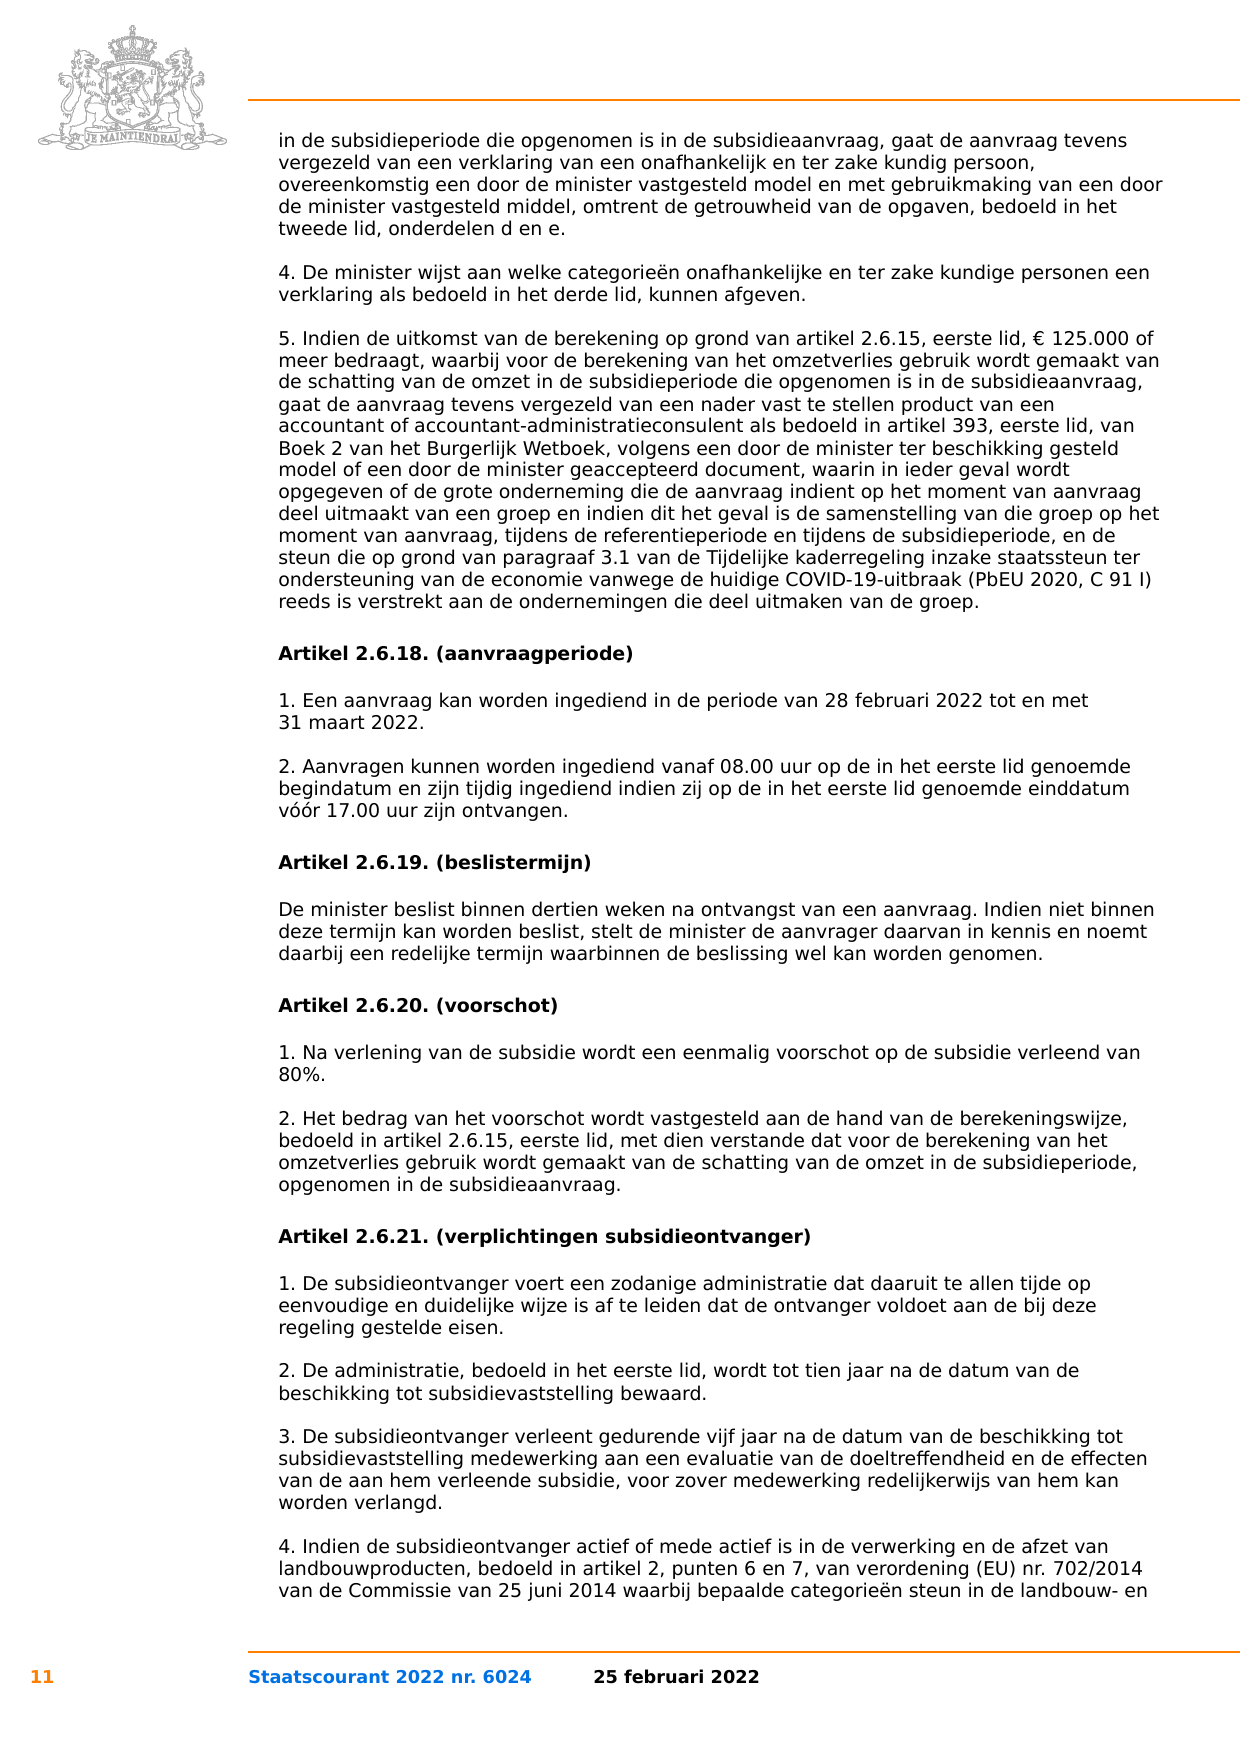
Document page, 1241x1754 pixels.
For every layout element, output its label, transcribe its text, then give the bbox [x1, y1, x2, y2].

text 1. Een aanvraag kan worden ingediend in de periode van 28 februari 2022 tot en met 31 maart 2022. [278, 690, 1163, 734]
text 1. Na verlening van de subsidie wordt een eenmalig voorschot op de subsidie verleend van 80%. [278, 1042, 1163, 1086]
text 3. De subsidieontvanger verleent gedurende vijf jaar na de datum van de beschikking tot subsidievaststelling medewerking aan een evaluatie van de doeltreffendheid en de effecten van de aan hem verleende subsidie, voor zover medewerking redelijkerwijs van hem kan worden verlangd. [278, 1426, 1163, 1514]
text 2. Aanvragen kunnen worden ingediend vanaf 08.00 uur op de in het eerste lid genoemde begindatum en zijn tijdig ingediend indien zij op de in het eerste lid genoemde einddatum vóór 17.00 uur zijn ontvangen. [278, 756, 1163, 822]
text in de subsidieperiode die opgenomen is in de subsidieaanvraag, gaat de aanvraag tevens vergezeld van een verklaring van een onafhankelijk en ter zake kundig persoon, overeenkomstig een door de minister vastgesteld model en met gebruikmaking van een door de minister vastgesteld middel, omtrent de getrouwheid van de opgaven, bedoeld in het tweede lid, onderdelen d en e. [278, 130, 1163, 240]
text De minister beslist binnen dertien weken na ontvangst van een aanvraag. Indien niet binnen deze termijn kan worden beslist, stelt de minister de aanvrager daarvan in kennis en noemt daarbij een redelijke termijn waarbinnen de beslissing wel kan worden genomen. [278, 899, 1163, 965]
text 4. Indien de subsidieontvanger actief of mede actief is in de verwerking en de afzet van landbouwproducten, bedoeld in artikel 2, punten 6 en 7, van verordening (EU) nr. 702/2014 van de Commissie van 25 juni 2014 waarbij bepaalde categorieën steun in de landbouw- en [278, 1536, 1163, 1602]
subtitle Artikel 2.6.18. (aanvraagperiode) [278, 643, 1163, 665]
picture [38, 25, 227, 150]
text 2. De administratie, bedoeld in het eerste lid, wordt tot tien jaar na de datum van de beschikking tot subsidievaststelling bewaard. [278, 1360, 1163, 1404]
subtitle Artikel 2.6.20. (voorschot) [278, 995, 1163, 1017]
text 2. Het bedrag van het voorschot wordt vastgesteld aan de hand van de berekeningswijze, bedoeld in artikel 2.6.15, eerste lid, met dien verstande dat voor de berekening van het omzetverlies gebruik wordt gemaakt van de schatting van de omzet in de subsidieperiode, opgenomen in de subsidieaanvraag. [278, 1108, 1163, 1196]
text 4. De minister wijst aan welke categorieën onafhankelijke en ter zake kundige personen een verklaring als bedoeld in het derde lid, kunnen afgeven. [278, 262, 1163, 306]
subtitle Artikel 2.6.19. (beslistermijn) [278, 852, 1163, 874]
text 5. Indien de uitkomst van de berekening op grond van artikel 2.6.15, eerste lid, € 125.000 of meer bedraagt, waarbij voor de berekening van het omzetverlies gebruik wordt gemaakt van de schatting van de omzet in de subsidieperiode die opgenomen is in de subsidieaanvraag, gaat de aanvraag tevens vergezeld van een nader vast te stellen product van een accountant of accountant-administratieconsulent als bedoeld in artikel 393, eerste lid, van Boek 2 van het Burgerlijk Wetboek, volgens een door de minister ter beschikking gesteld model of een door de minister geaccepteerd document, waarin in ieder geval wordt opgegeven of de grote onderneming die de aanvraag indient op het moment van aanvraag deel uitmaakt van een groep en indien dit het geval is de samenstelling van die groep op het moment van aanvraag, tijdens de referentieperiode en tijdens de subsidieperiode, en de steun die op grond van paragraaf 3.1 van de Tijdelijke kaderregeling inzake staatssteun ter ondersteuning van de economie vanwege de huidige COVID-19-uitbraak (PbEU 2020, C 91 I) reeds is verstrekt aan de ondernemingen die deel uitmaken van de groep. [278, 327, 1163, 613]
text 1. De subsidieontvanger voert een zodanige administratie dat daaruit te allen tijde op eenvoudige en duidelijke wijze is af te leiden dat de ontvanger voldoet aan de bij deze regeling gestelde eisen. [278, 1273, 1163, 1338]
subtitle Artikel 2.6.21. (verplichtingen subsidieontvanger) [278, 1226, 1163, 1248]
